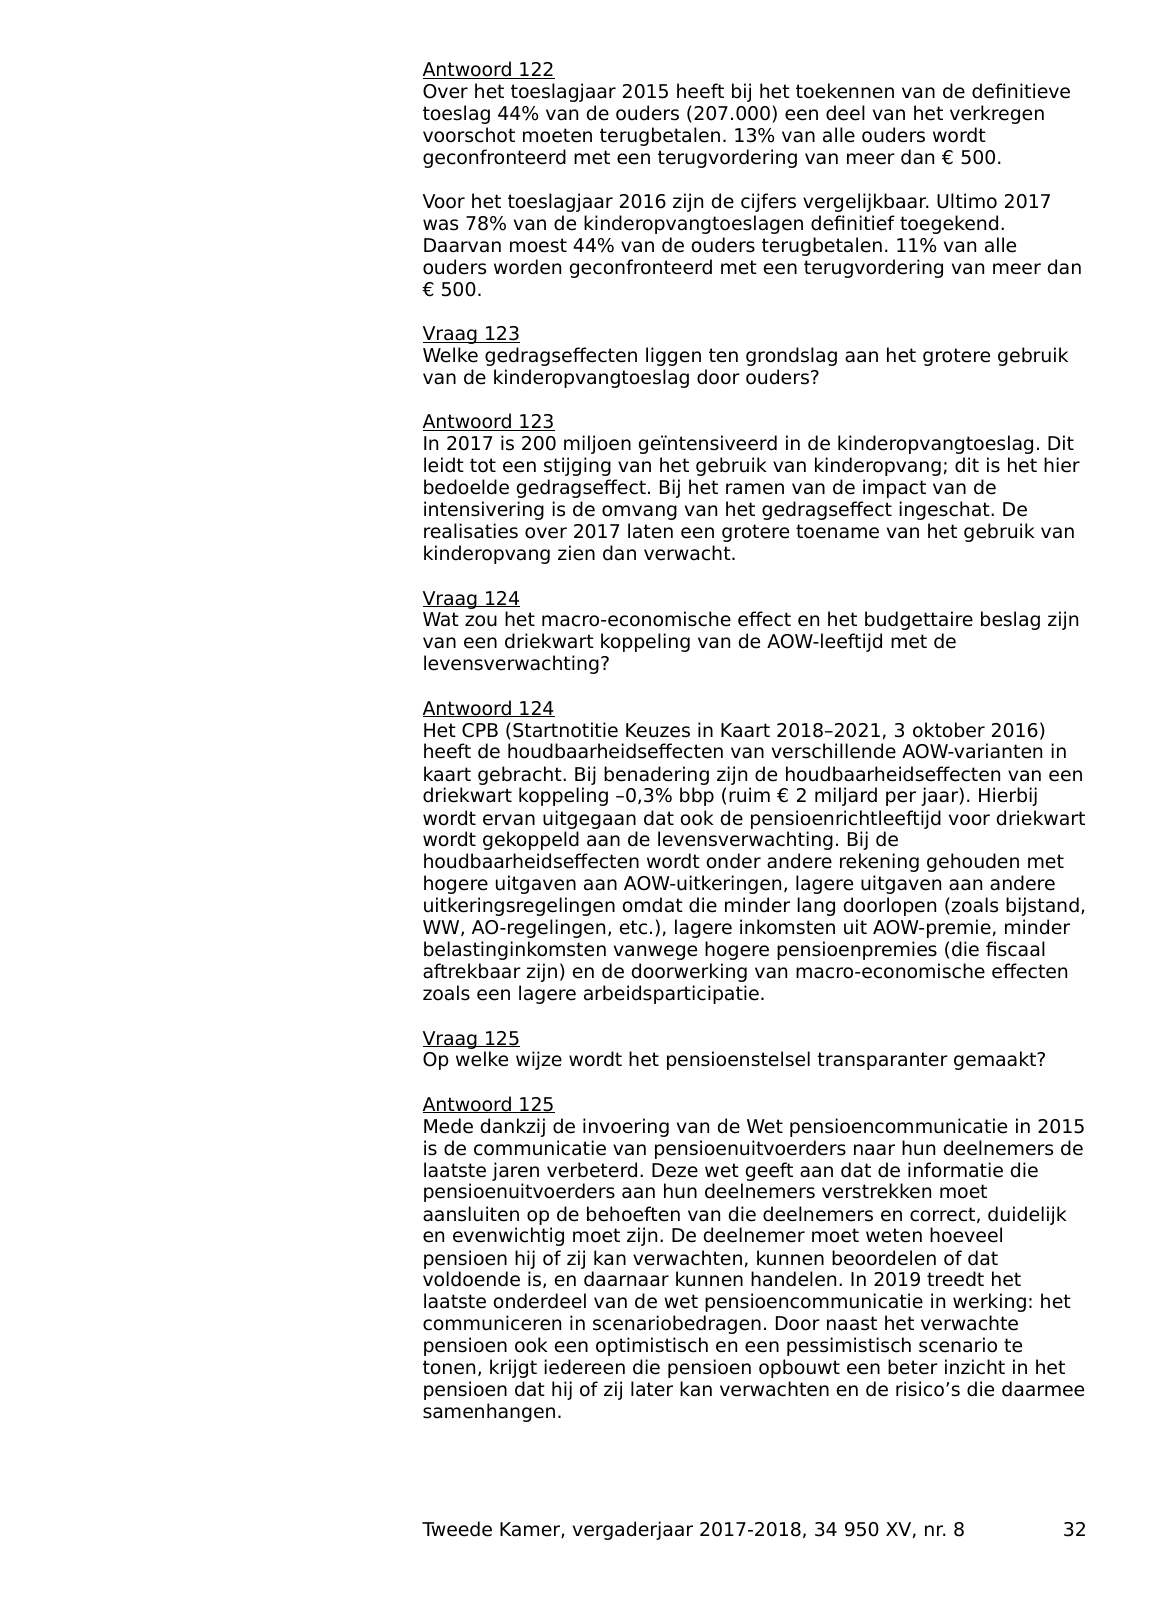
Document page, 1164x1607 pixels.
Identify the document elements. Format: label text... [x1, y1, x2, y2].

text Vraag 124 [422, 587, 1087, 609]
text Voor het toeslagjaar 2016 zijn de cijfers vergelijkbaar. Ultimo 2017 was 78% van de kinderopvangtoeslagen definitief toegekend. Daarvan moest 44% van de ouders terugbetalen. 11% van alle ouders worden geconfronteerd met een terugvordering van meer dan € 500. [422, 191, 1087, 301]
text Vraag 125 [422, 1027, 1087, 1049]
text Mede dankzij de invoering van de Wet pensioencommunicatie in 2015 is de communicatie van pensioenuitvoerders naar hun deelnemers de laatste jaren verbeterd. Deze wet geeft aan dat de informatie die pensioenuitvoerders aan hun deelnemers verstrekken moet aansluiten op de behoeften van die deelnemers en correct, duidelijk en evenwichtig moet zijn. De deelnemer moet weten hoeveel pensioen hij of zij kan verwachten, kunnen beoordelen of dat voldoende is, en daarnaar kunnen handelen. In 2019 treedt het laatste onderdeel van de wet pensioencommunicatie in werking: het communiceren in scenariobedragen. Door naast het verwachte pensioen ook een optimistisch en een pessimistisch scenario te tonen, krijgt iedereen die pensioen opbouwt een beter inzicht in het pensioen dat hij of zij later kan verwachten en de risico’s die daarmee samenhangen. [422, 1116, 1087, 1423]
text Het CPB (Startnotitie Keuzes in Kaart 2018–2021, 3 oktober 2016) heeft de houdbaarheidseffecten van verschillende AOW-varianten in kaart gebracht. Bij benadering zijn de houdbaarheidseffecten van een driekwart koppeling –0,3% bbp (ruim € 2 miljard per jaar). Hierbij wordt ervan uitgegaan dat ook de pensioenrichtleeftijd voor driekwart wordt gekoppeld aan de levensverwachting. Bij de houdbaarheidseffecten wordt onder andere rekening gehouden met hogere uitgaven aan AOW-uitkeringen, lagere uitgaven aan andere uitkeringsregelingen omdat die minder lang doorlopen (zoals bijstand, WW, AO-regelingen, etc.), lagere inkomsten uit AOW-premie, minder belastinginkomsten vanwege hogere pensioenpremies (die fiscaal aftrekbaar zijn) en de doorwerking van macro-economische effecten zoals een lagere arbeidsparticipatie. [422, 719, 1087, 1005]
text In 2017 is 200 miljoen geïntensiveerd in de kinderopvangtoeslag. Dit leidt tot een stijging van het gebruik van kinderopvang; dit is het hier bedoelde gedragseffect. Bij het ramen van de impact van de intensivering is de omvang van het gedragseffect ingeschat. De realisaties over 2017 laten een grotere toename van het gebruik van kinderopvang zien dan verwacht. [422, 433, 1087, 565]
text Antwoord 124 [422, 697, 1087, 719]
text Vraag 123 [422, 323, 1087, 345]
text Antwoord 125 [422, 1093, 1087, 1116]
text Wat zou het macro-economische effect en het budgettaire beslag zijn van een driekwart koppeling van de AOW-leeftijd met de levensverwachting? [422, 609, 1087, 675]
text Antwoord 123 [422, 411, 1087, 433]
text Over het toeslagjaar 2015 heeft bij het toekennen van de definitieve toeslag 44% van de ouders (207.000) een deel van het verkregen voorschot moeten terugbetalen. 13% van alle ouders wordt geconfronteerd met een terugvordering van meer dan € 500. [422, 81, 1087, 169]
text Op welke wijze wordt het pensioenstelsel transparanter gemaakt? [422, 1049, 1087, 1071]
text Welke gedragseffecten liggen ten grondslag aan het grotere gebruik van de kinderopvangtoeslag door ouders? [422, 345, 1087, 389]
text Antwoord 122 [422, 59, 1087, 81]
